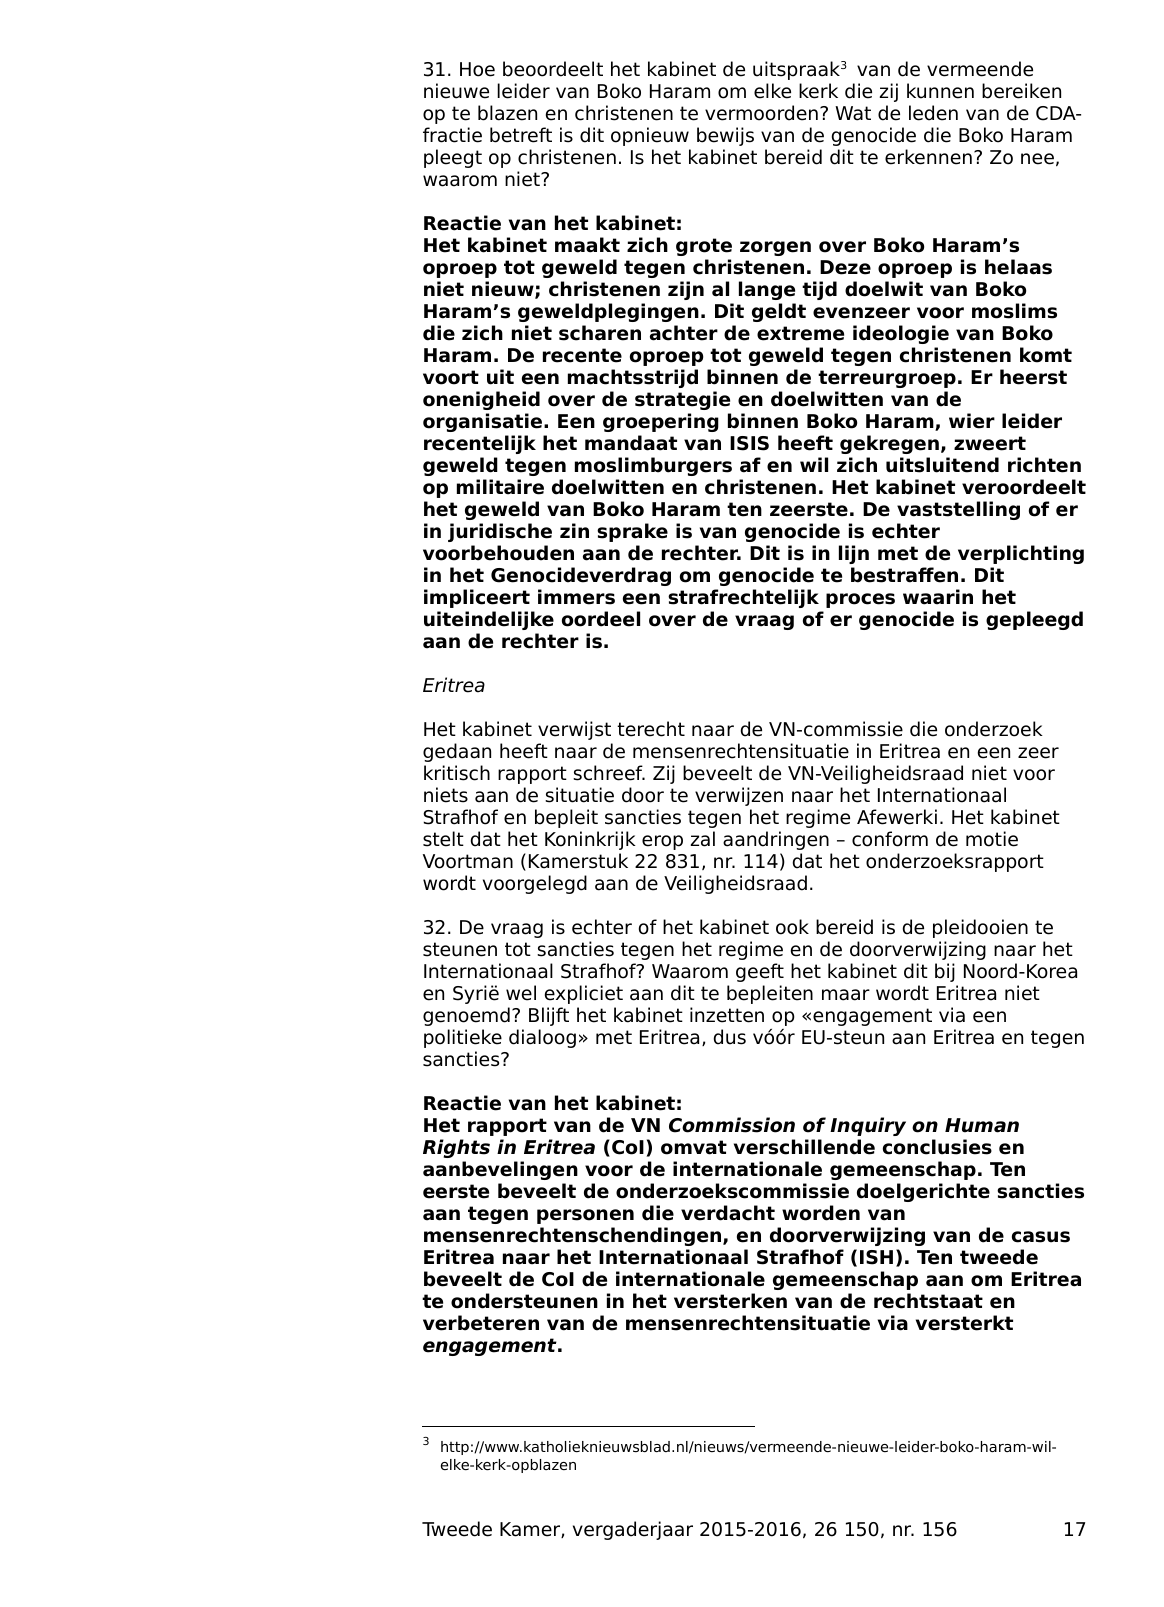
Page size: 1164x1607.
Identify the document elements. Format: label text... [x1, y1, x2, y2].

text Reactie van het kabinet: [422, 213, 1087, 235]
text 31. Hoe beoordeelt het kabinet de uitspraak van de vermeende nieuwe leider van Boko Haram om elke kerk die zij kunnen bereiken op te blazen en christenen te vermoorden? Wat de leden van de CDA-fractie betreft is dit opnieuw bewijs van de genocide die Boko Haram pleegt op christenen. Is het kabinet bereid dit te erkennen? Zo nee, waarom niet? [422, 59, 1087, 191]
text Het kabinet maakt zich grote zorgen over Boko Haram’s oproep tot geweld tegen christenen. Deze oproep is helaas niet nieuw; christenen zijn al lange tijd doelwit van Boko Haram’s geweldplegingen. Dit geldt evenzeer voor moslims die zich niet scharen achter de extreme ideologie van Boko Haram. De recente oproep tot geweld tegen christenen komt voort uit een machtsstrijd binnen de terreurgroep. Er heerst onenigheid over de strategie en doelwitten van de organisatie. Een groepering binnen Boko Haram, wier leider recentelijk het mandaat van ISIS heeft gekregen, zweert geweld tegen moslimburgers af en wil zich uitsluitend richten op militaire doelwitten en christenen. Het kabinet veroordeelt het geweld van Boko Haram ten zeerste. De vaststelling of er in juridische zin sprake is van genocide is echter voorbehouden aan de rechter. Dit is in lijn met de verplichting in het Genocideverdrag om genocide te bestraffen. Dit impliceert immers een strafrechtelijk proces waarin het uiteindelijke oordeel over de vraag of er genocide is gepleegd aan de rechter is. [422, 235, 1087, 653]
subtitle Eritrea [422, 675, 1087, 697]
text Het kabinet verwijst terecht naar de VN-commissie die onderzoek gedaan heeft naar de mensenrechtensituatie in Eritrea en een zeer kritisch rapport schreef. Zij beveelt de VN-Veiligheidsraad niet voor niets aan de situatie door te verwijzen naar het Internationaal Strafhof en bepleit sancties tegen het regime Afewerki. Het kabinet stelt dat het Koninkrijk erop zal aandringen – conform de motie Voortman (Kamerstuk 22 831, nr. 114) dat het onderzoeksrapport wordt voorgelegd aan de Veiligheidsraad. [422, 719, 1087, 895]
text http://www.katholieknieuwsblad.nl/nieuws/vermeende-nieuwe-leider-boko-haram-wil-elke-kerk-opblazen [422, 1435, 1087, 1474]
text Het rapport van de VN Commission of Inquiry on Human Rights in Eritrea (CoI) omvat verschillende conclusies en aanbevelingen voor de internationale gemeenschap. Ten eerste beveelt de onderzoekscommissie doelgerichte sancties aan tegen personen die verdacht worden van mensenrechtenschendingen, en doorverwijzing van de casus Eritrea naar het Internationaal Strafhof (ISH). Ten tweede beveelt de CoI de internationale gemeenschap aan om Eritrea te ondersteunen in het versterken van de rechtstaat en verbeteren van de mensenrechtensituatie via versterkt engagement. [422, 1115, 1087, 1357]
text Reactie van het kabinet: [422, 1093, 1087, 1115]
text 32. De vraag is echter of het kabinet ook bereid is de pleidooien te steunen tot sancties tegen het regime en de doorverwijzing naar het Internationaal Strafhof? Waarom geeft het kabinet dit bij Noord-Korea en Syrië wel expliciet aan dit te bepleiten maar wordt Eritrea niet genoemd? Blijft het kabinet inzetten op «engagement via een politieke dialoog» met Eritrea, dus vóór EU-steun aan Eritrea en tegen sancties? [422, 917, 1087, 1071]
